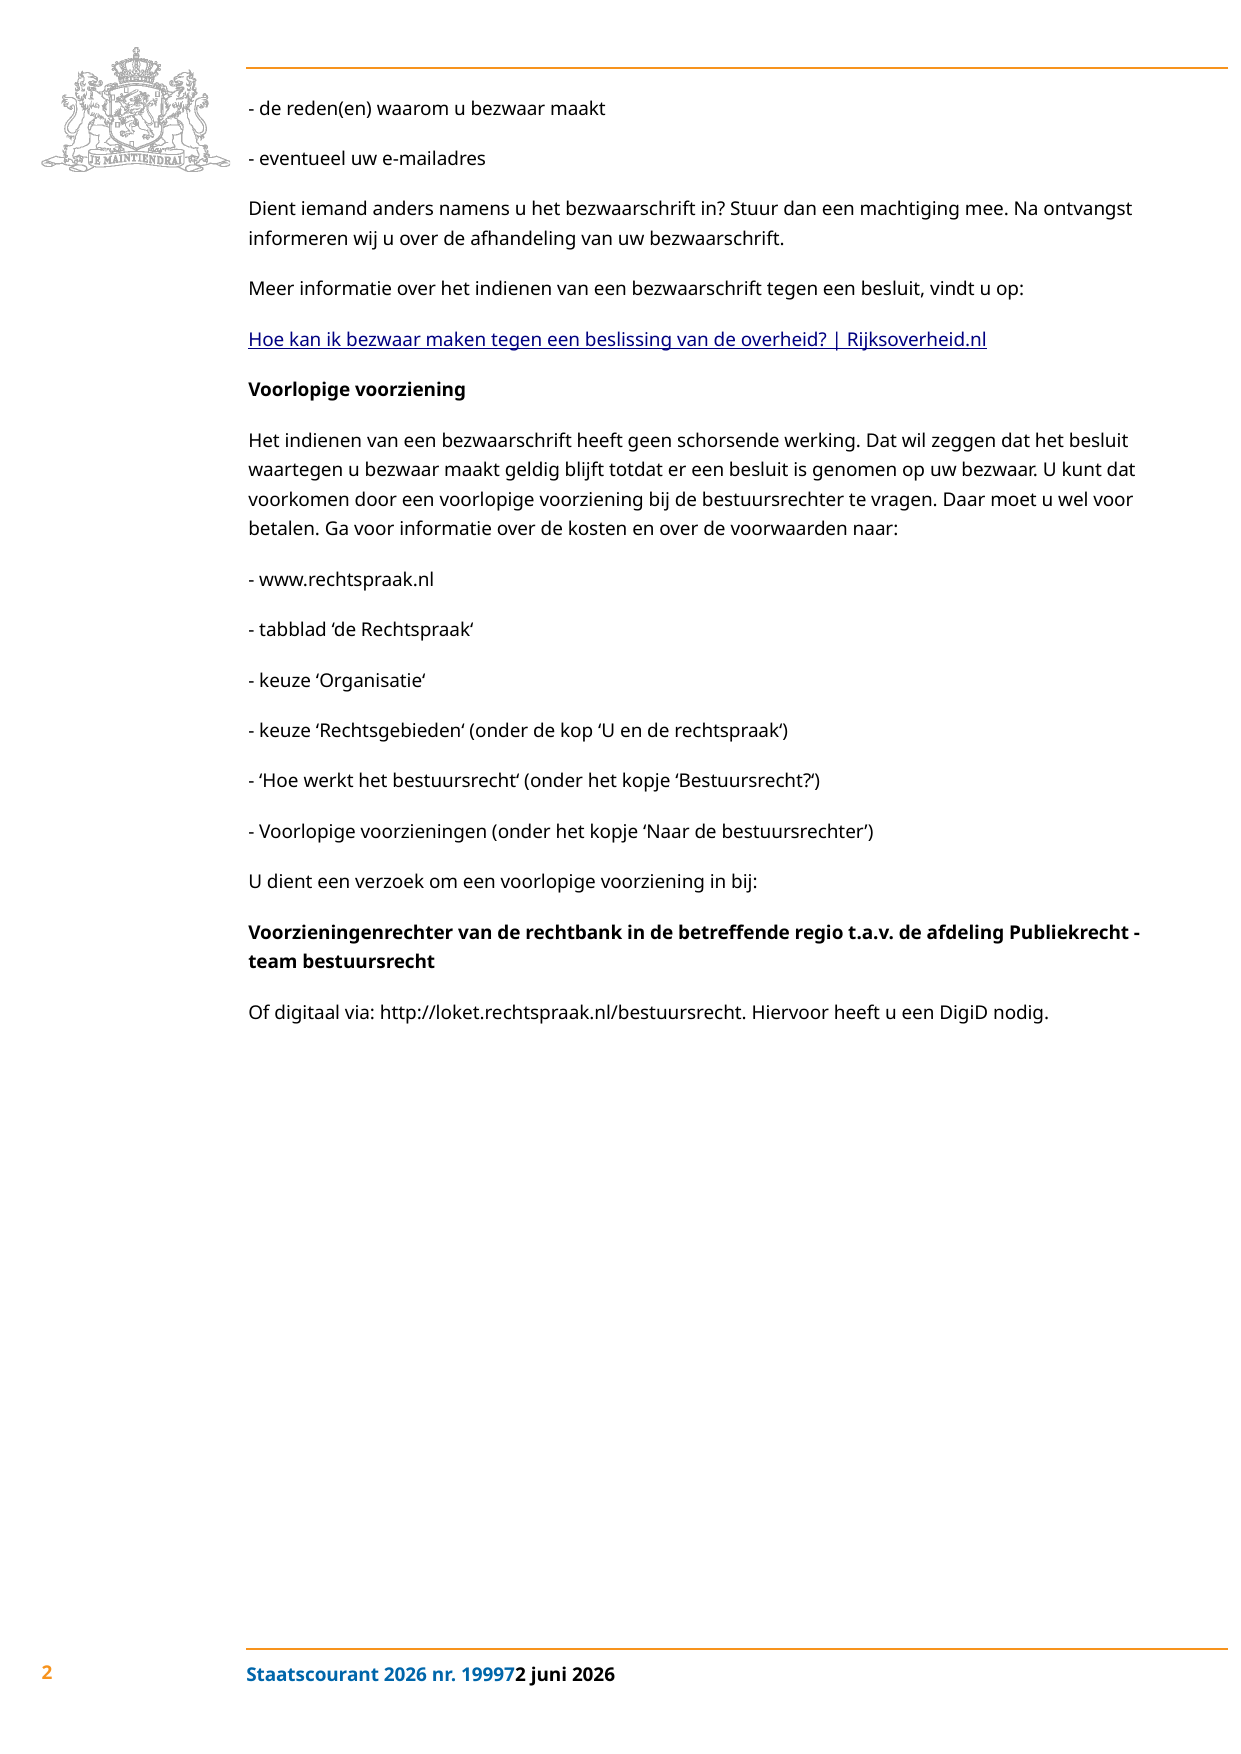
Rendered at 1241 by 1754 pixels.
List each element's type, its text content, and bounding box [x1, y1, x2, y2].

text - eventueel uw e-mailadres [248, 145, 1152, 171]
text Hoe kan ik bezwaar maken tegen een beslissing van de overheid? | Rijksoverheid.nl [248, 326, 1152, 352]
text - de reden(en) waarom u bezwaar maakt [248, 95, 1152, 121]
text Voorlopige voorziening [248, 376, 1152, 402]
text U dient een verzoek om een voorlopige voorziening in bij: [248, 868, 1152, 894]
text - keuze ‘Organisatie‘ [248, 667, 1152, 693]
text - keuze ‘Rechtsgebieden‘ (onder de kop ‘U en de rechtspraak‘) [248, 717, 1152, 743]
text - www.rechtspraak.nl [248, 566, 1152, 592]
text - Voorlopige voorzieningen (onder het kopje ‘Naar de bestuursrechter’) [248, 818, 1152, 844]
text - tabblad ‘de Rechtspraak‘ [248, 616, 1152, 642]
text Of digitaal via: http://loket.rechtspraak.nl/bestuursrecht. Hiervoor heeft u een DigiD nodig. [248, 999, 1152, 1025]
picture [41, 47, 231, 172]
text Voorzieningenrechter van de rechtbank in de betreffende regio t.a.v. de afdeling Publiekrecht - team bestuursrecht [248, 919, 1152, 974]
text Meer informatie over het indienen van een bezwaarschrift tegen een besluit, vindt u op: [248, 276, 1152, 301]
text Het indienen van een bezwaarschrift heeft geen schorsende werking. Dat wil zeggen dat het besluit waartegen u bezwaar maakt geldig blijft totdat er een besluit is genomen op uw bezwaar. U kunt dat voorkomen door een voorlopige voorziening bij de bestuursrechter te vragen. Daar moet u wel voor betalen. Ga voor informatie over de kosten en over de voorwaarden naar: [248, 427, 1152, 541]
text Dient iemand anders namens u het bezwaarschrift in? Stuur dan een machtiging mee. Na ontvangst informeren wij u over de afhandeling van uw bezwaarschrift. [248, 196, 1152, 251]
text - ‘Hoe werkt het bestuursrecht‘ (onder het kopje ‘Bestuursrecht?‘) [248, 768, 1152, 793]
